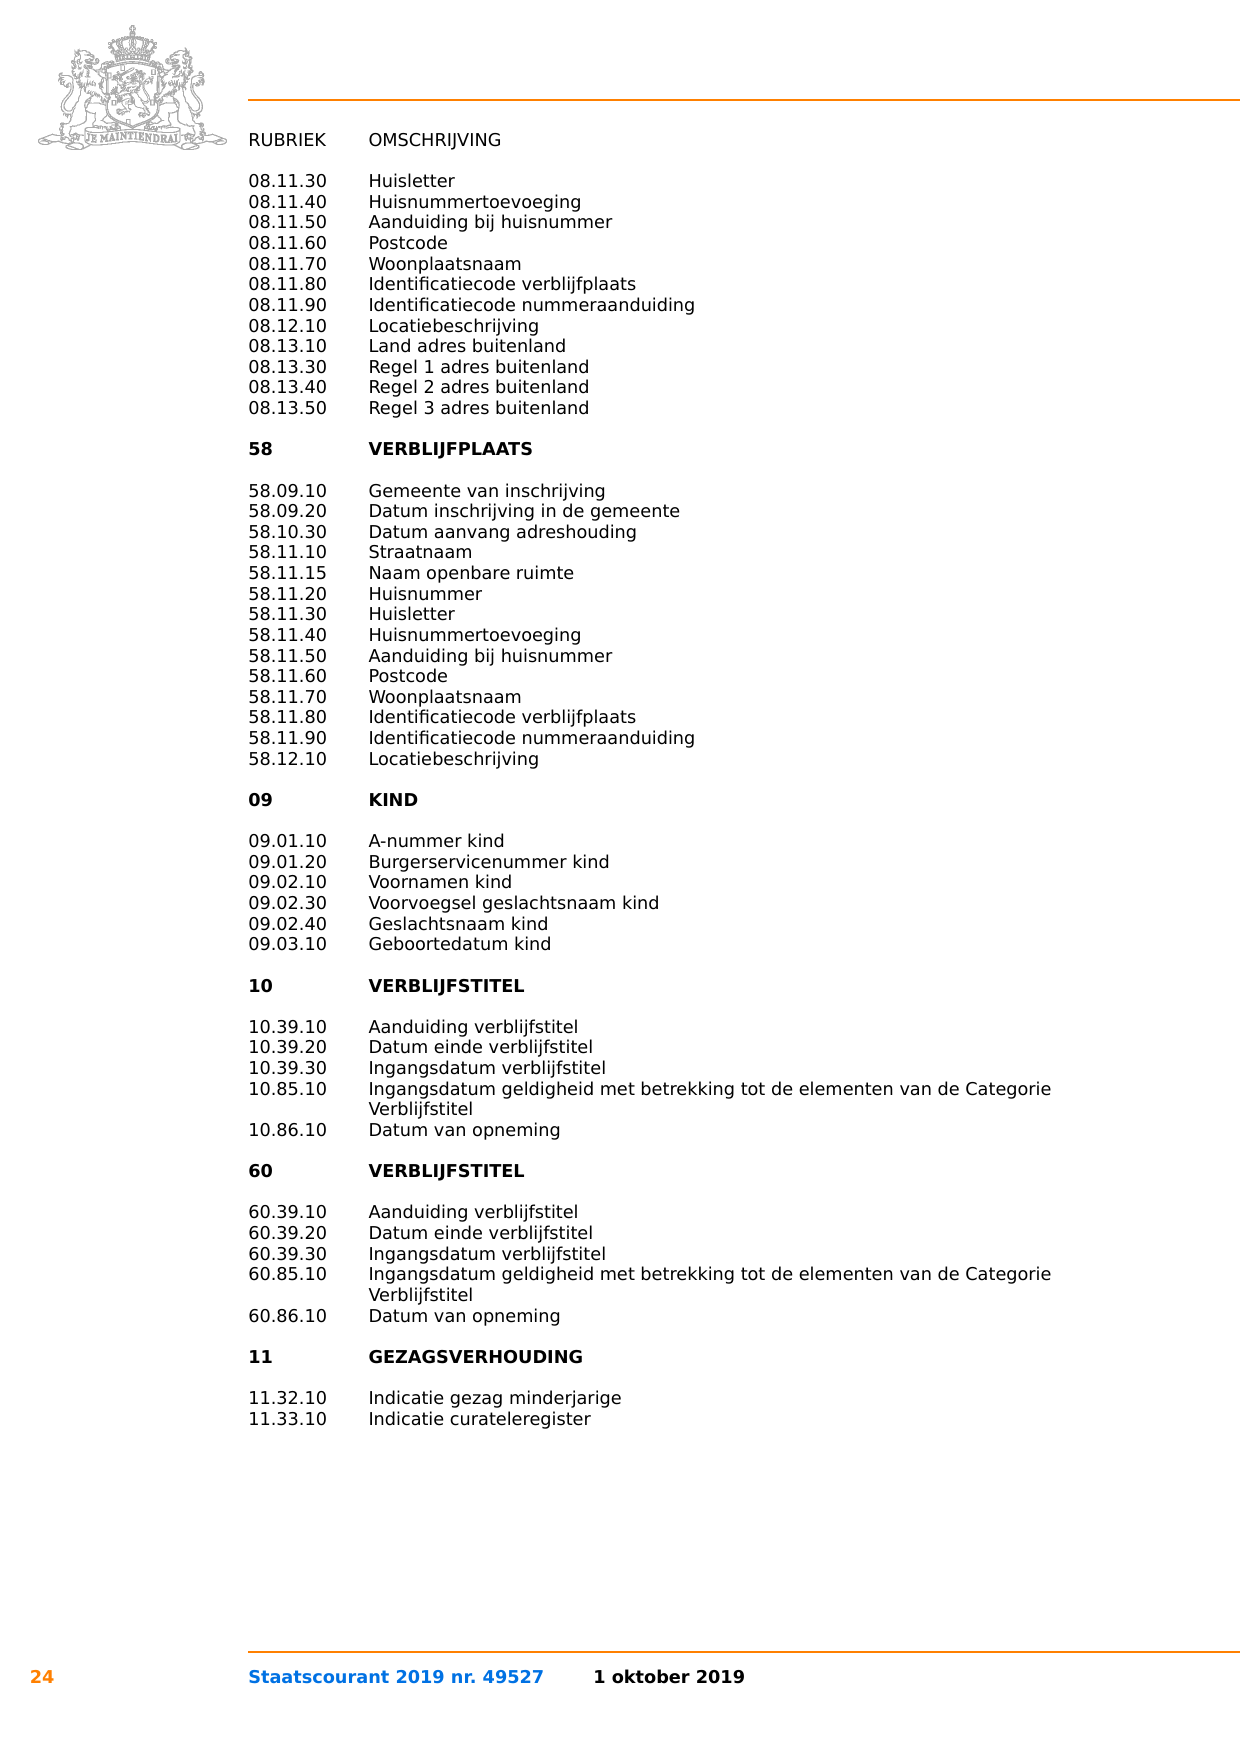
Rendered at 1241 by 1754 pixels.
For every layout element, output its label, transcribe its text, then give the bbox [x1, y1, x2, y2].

table_cell 10.39.10 [248, 1017, 362, 1037]
table_cell [248, 1368, 362, 1388]
table_cell 58.11.60 [248, 666, 362, 687]
table_cell 08.11.30 [248, 171, 362, 192]
table_cell Voorvoegsel geslachtsnaam kind [363, 893, 1163, 914]
table_cell 08.11.40 [248, 192, 362, 212]
table_cell VERBLIJFSTITEL [363, 1161, 1163, 1182]
table_cell 58 [248, 439, 362, 460]
table_cell [363, 1182, 1163, 1202]
table_cell [248, 811, 362, 831]
table_cell Locatiebeschrijving [363, 316, 1163, 336]
table_cell 08.11.60 [248, 233, 362, 254]
table_cell Identificatiecode nummeraanduiding [363, 295, 1163, 316]
table_cell Regel 1 adres buitenland [363, 357, 1163, 377]
table_cell Huisletter [363, 171, 1163, 192]
table_cell 08.11.70 [248, 254, 362, 274]
table_cell Aanduiding verblijfstitel [363, 1203, 1163, 1223]
table_cell [363, 996, 1163, 1017]
table_cell 60.39.10 [248, 1203, 362, 1223]
table_cell [363, 460, 1163, 481]
table_cell [248, 1182, 362, 1202]
table_cell Datum einde verblijfstitel [363, 1223, 1163, 1244]
table_cell VERBLIJFPLAATS [363, 439, 1163, 460]
table_cell 08.12.10 [248, 316, 362, 336]
table_cell 60.39.20 [248, 1223, 362, 1244]
table_cell 58.11.10 [248, 543, 362, 563]
table_cell [363, 419, 1163, 439]
table_cell [248, 955, 362, 976]
table_cell Huisletter [363, 604, 1163, 625]
table_cell [363, 1368, 1163, 1388]
table_cell [363, 151, 1163, 171]
table_cell Geboortedatum kind [363, 934, 1163, 955]
table_cell Ingangsdatum geldigheid met betrekking tot de elementen van de Categorie Verblijfstitel [363, 1079, 1163, 1120]
table_cell 58.11.80 [248, 708, 362, 728]
table_cell Woonplaatsnaam [363, 254, 1163, 274]
table_cell [248, 460, 362, 481]
table_cell 58.11.90 [248, 728, 362, 749]
table_cell Regel 3 adres buitenland [363, 398, 1163, 419]
table_cell Burgerservicenummer kind [363, 852, 1163, 872]
table_cell 58.11.70 [248, 687, 362, 707]
table_cell 10.86.10 [248, 1120, 362, 1141]
table_cell Indicatie gezag minderjarige [363, 1388, 1163, 1409]
table_cell Naam openbare ruimte [363, 563, 1163, 584]
table_cell 08.13.10 [248, 336, 362, 357]
table_cell Ingangsdatum geldigheid met betrekking tot de elementen van de Categorie Verblijfstitel [363, 1264, 1163, 1306]
table_cell Indicatie curateleregister [363, 1409, 1163, 1429]
table_cell 58.11.30 [248, 604, 362, 625]
table_cell 09.01.20 [248, 852, 362, 872]
table_cell 58.09.20 [248, 501, 362, 522]
table_cell Land adres buitenland [363, 336, 1163, 357]
table_cell [248, 1141, 362, 1161]
table_cell KIND [363, 790, 1163, 811]
table_cell Datum van opneming [363, 1306, 1163, 1326]
table_cell 58.09.10 [248, 481, 362, 501]
table_cell 58.11.15 [248, 563, 362, 584]
table_cell [363, 1326, 1163, 1347]
picture [38, 25, 227, 150]
table_cell GEZAGSVERHOUDING [363, 1347, 1163, 1367]
table_cell Ingangsdatum verblijfstitel [363, 1244, 1163, 1264]
table_cell 09.02.40 [248, 914, 362, 934]
table_cell 60.85.10 [248, 1264, 362, 1306]
table_cell [248, 769, 362, 790]
table_cell Aanduiding bij huisnummer [363, 213, 1163, 233]
table_cell 60.86.10 [248, 1306, 362, 1326]
table_cell 09 [248, 790, 362, 811]
table_cell 09.02.30 [248, 893, 362, 914]
table_cell 10.85.10 [248, 1079, 362, 1120]
table_cell Ingangsdatum verblijfstitel [363, 1058, 1163, 1079]
table_cell Identificatiecode nummeraanduiding [363, 728, 1163, 749]
table_cell 08.13.30 [248, 357, 362, 377]
table_cell 08.13.50 [248, 398, 362, 419]
table_cell Gemeente van inschrijving [363, 481, 1163, 501]
table_cell Regel 2 adres buitenland [363, 378, 1163, 398]
table_cell [248, 1326, 362, 1347]
table_cell Straatnaam [363, 543, 1163, 563]
table_header RUBRIEK [248, 130, 362, 151]
table_cell 09.01.10 [248, 831, 362, 852]
table_cell Datum einde verblijfstitel [363, 1038, 1163, 1058]
table_cell Identificatiecode verblijfplaats [363, 274, 1163, 295]
table_cell Aanduiding bij huisnummer [363, 646, 1163, 666]
table_cell 10.39.20 [248, 1038, 362, 1058]
table_cell 58.11.20 [248, 584, 362, 604]
table_cell 58.12.10 [248, 749, 362, 769]
table_cell 09.02.10 [248, 873, 362, 893]
table_cell Huisnummertoevoeging [363, 192, 1163, 212]
table_cell 11.32.10 [248, 1388, 362, 1409]
table_cell Datum inschrijving in de gemeente [363, 501, 1163, 522]
table_cell Locatiebeschrijving [363, 749, 1163, 769]
table_cell [248, 419, 362, 439]
table_cell [363, 955, 1163, 976]
table_cell Woonplaatsnaam [363, 687, 1163, 707]
table_cell 08.11.50 [248, 213, 362, 233]
table_cell 09.03.10 [248, 934, 362, 955]
table_cell [363, 1141, 1163, 1161]
table_cell Postcode [363, 233, 1163, 254]
table_cell 60.39.30 [248, 1244, 362, 1264]
table_cell 58.10.30 [248, 522, 362, 542]
table_cell Geslachtsnaam kind [363, 914, 1163, 934]
table_cell [363, 769, 1163, 790]
table_cell A-nummer kind [363, 831, 1163, 852]
table_cell 10.39.30 [248, 1058, 362, 1079]
table_cell Huisnummer [363, 584, 1163, 604]
table_header OMSCHRIJVING [363, 130, 1163, 151]
table_cell Huisnummertoevoeging [363, 625, 1163, 646]
table_cell VERBLIJFSTITEL [363, 976, 1163, 996]
table_cell Identificatiecode verblijfplaats [363, 708, 1163, 728]
table_cell Datum aanvang adreshouding [363, 522, 1163, 542]
table_cell 58.11.50 [248, 646, 362, 666]
table_cell 11 [248, 1347, 362, 1367]
table_cell [248, 151, 362, 171]
table_cell Postcode [363, 666, 1163, 687]
table_cell 60 [248, 1161, 362, 1182]
table_cell 11.33.10 [248, 1409, 362, 1429]
table_cell Aanduiding verblijfstitel [363, 1017, 1163, 1037]
table_cell [248, 996, 362, 1017]
table_cell 08.11.80 [248, 274, 362, 295]
table_cell 10 [248, 976, 362, 996]
table_cell 08.13.40 [248, 378, 362, 398]
table_cell Voornamen kind [363, 873, 1163, 893]
table_cell Datum van opneming [363, 1120, 1163, 1141]
table_cell 08.11.90 [248, 295, 362, 316]
table_cell [363, 811, 1163, 831]
table_cell 58.11.40 [248, 625, 362, 646]
